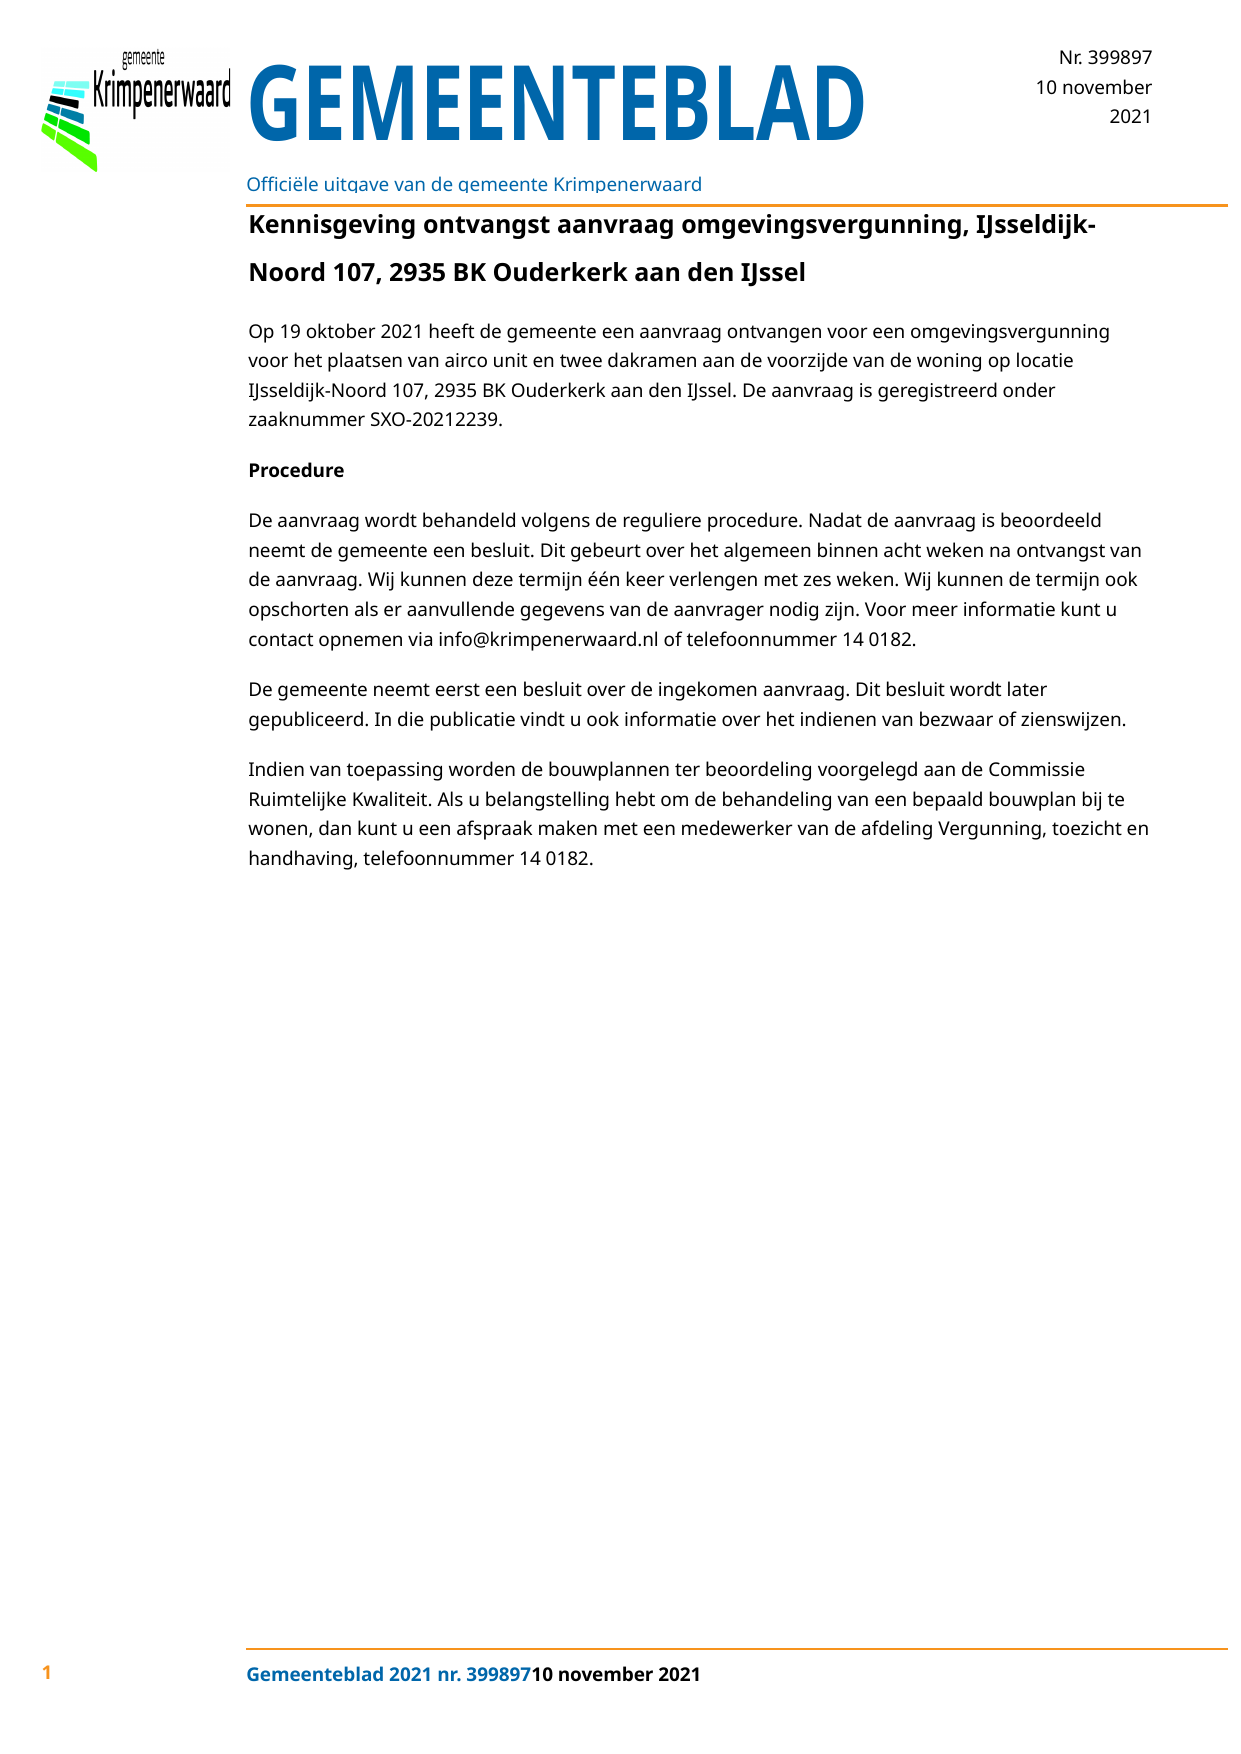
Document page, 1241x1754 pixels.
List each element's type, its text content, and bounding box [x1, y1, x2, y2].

text Indien van toepassing worden de bouwplannen ter beoordeling voorgelegd aan de Commissie Ruimtelijke Kwaliteit. Als u belangstelling hebt om de behandeling van een bepaald bouwplan bij te wonen, dan kunt u een afspraak maken met een medewerker van de afdeling Vergunning, toezicht en handhaving, telefoonnummer 14 0182. [248, 756, 1152, 871]
text De gemeente neemt eerst een besluit over de ingekomen aanvraag. Dit besluit wordt later gepubliceerd. In die publicatie vindt u ook informatie over het indienen van bezwaar of zienswijzen. [248, 676, 1152, 732]
text Procedure [248, 457, 1152, 483]
text Op 19 oktober 2021 heeft de gemeente een aanvraag ontvangen voor een omgevingsvergunning voor het plaatsen van airco unit en twee dakramen aan de voorzijde van de woning op locatie IJsseldijk-Noord 107, 2935 BK Ouderkerk aan den IJssel. De aanvraag is geregistreerd onder zaaknummer SXO-20212239. [248, 318, 1152, 432]
text Kennisgeving ontvangst aanvraag omgevingsvergunning, IJsseldijk-Noord 107, 2935 BK Ouderkerk aan den IJssel [248, 207, 1152, 288]
text De aanvraag wordt behandeld volgens de reguliere procedure. Nadat de aanvraag is beoordeeld neemt de gemeente een besluit. Dit gebeurt over het algemeen binnen acht weken na ontvangst van de aanvraag. Wij kunnen deze termijn één keer verlengen met zes weken. Wij kunnen de termijn ook opschorten als er aanvullende gegevens van de aanvrager nodig zijn. Voor meer informatie kunt u contact opnemen via info@krimpenerwaard.nl of telefoonnummer 14 0182. [248, 507, 1152, 652]
picture [41, 47, 231, 172]
